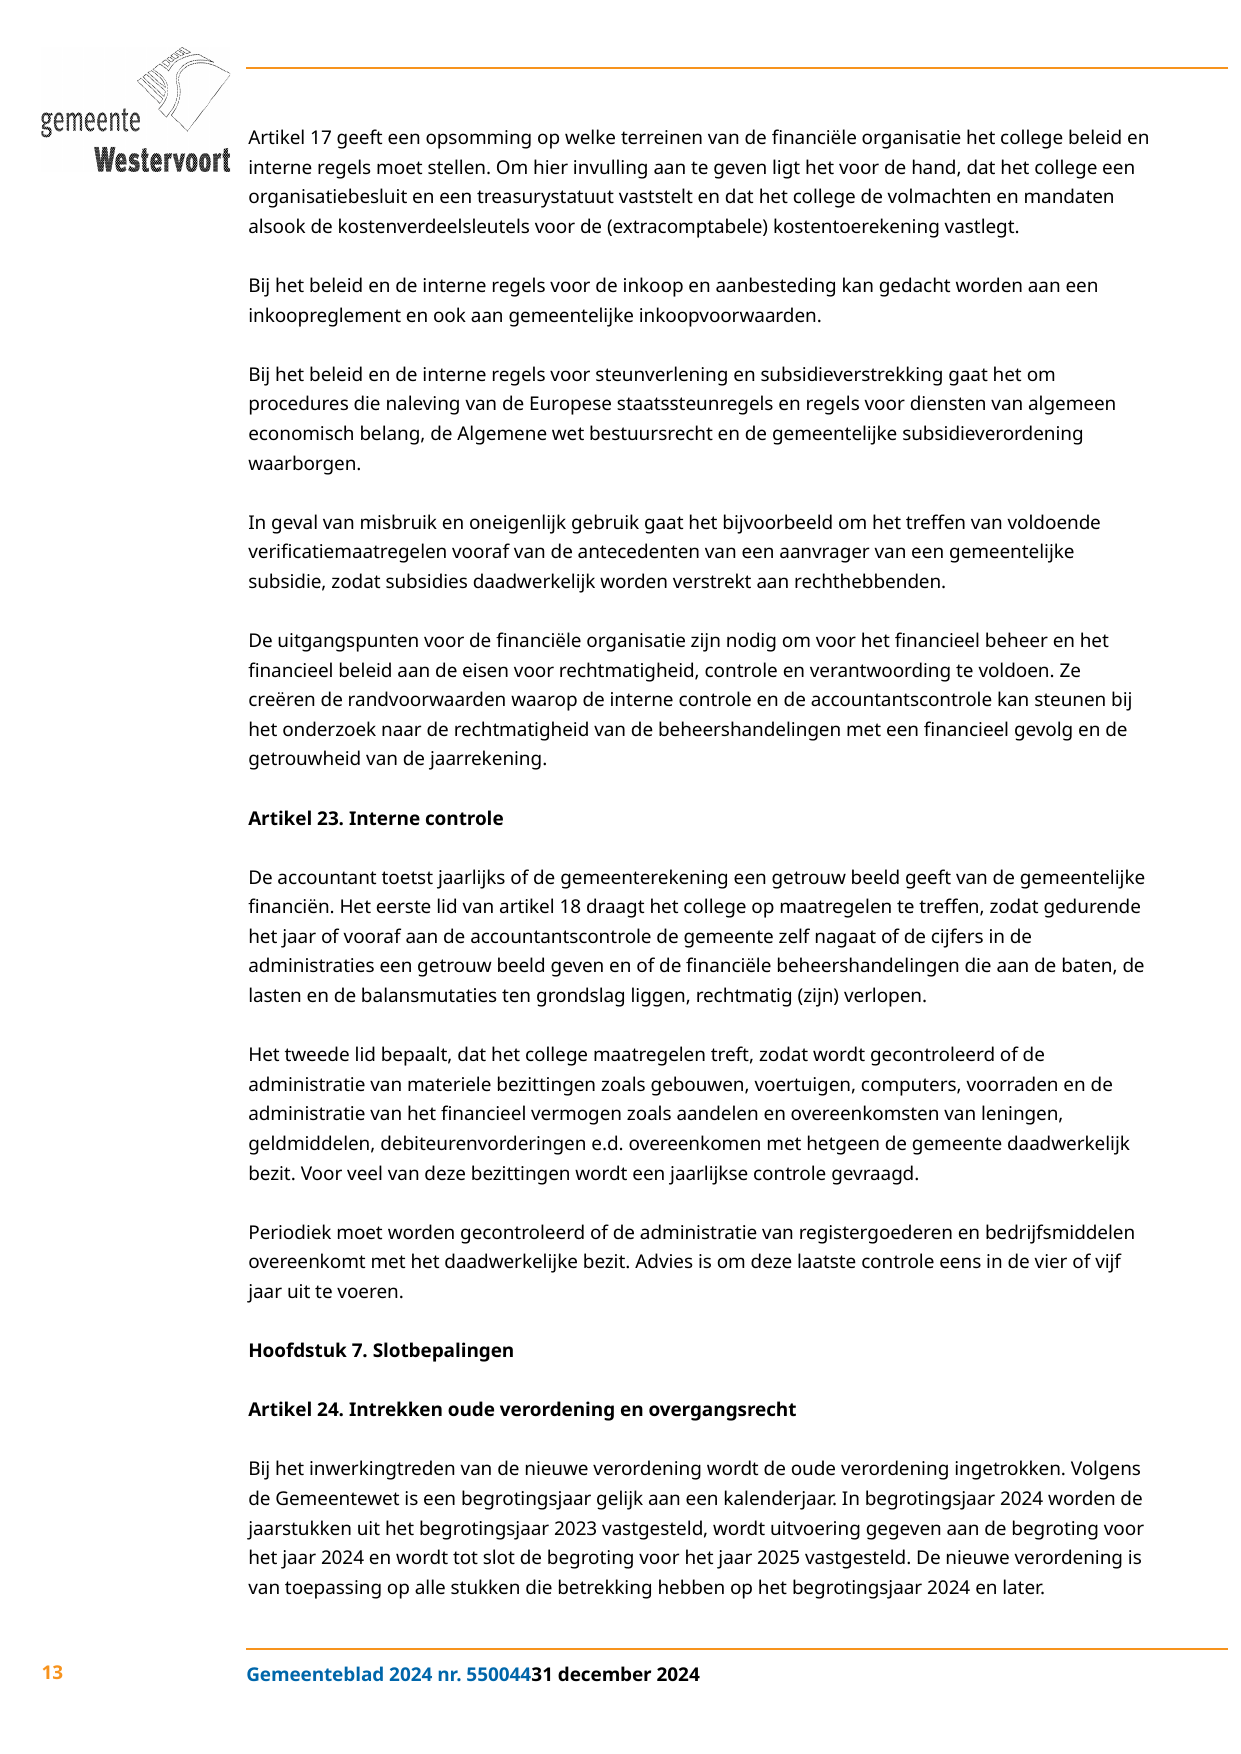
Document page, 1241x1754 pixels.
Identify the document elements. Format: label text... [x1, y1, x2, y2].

text Het tweede lid bepaalt, dat het college maatregelen treft, zodat wordt gecontroleerd of de administratie van materiele bezittingen zoals gebouwen, voertuigen, computers, voorraden en de administratie van het financieel vermogen zoals aandelen en overeenkomsten van leningen, geldmiddelen, debiteurenvorderingen e.d. overeenkomen met hetgeen de gemeente daadwerkelijk bezit. Voor veel van deze bezittingen wordt een jaarlijkse controle gevraagd. [248, 1041, 1152, 1186]
text Periodiek moet worden gecontroleerd of de administratie van registergoederen en bedrijfsmiddelen overeenkomt met het daadwerkelijke bezit. Advies is om deze laatste controle eens in de vier of vijf jaar uit te voeren. [248, 1219, 1152, 1304]
text Artikel 23. Interne controle [248, 805, 1152, 831]
picture [41, 47, 231, 172]
text Artikel 17 geeft een opsomming op welke terreinen van de financiële organisatie het college beleid en interne regels moet stellen. Om hier invulling aan te geven ligt het voor de hand, dat het college een organisatiebesluit en een treasurystatuut vaststelt en dat het college de volmachten en mandaten alsook de kostenverdeelsleutels voor de (extracomptabele) kostentoerekening vastlegt. [248, 124, 1152, 239]
text Bij het inwerkingtreden van de nieuwe verordening wordt de oude verordening ingetrokken. Volgens de Gemeentewet is een begrotingsjaar gelijk aan een kalenderjaar. In begrotingsjaar 2024 worden de jaarstukken uit het begrotingsjaar 2023 vastgesteld, wordt uitvoering gegeven aan de begroting voor het jaar 2024 en wordt tot slot de begroting voor het jaar 2025 vastgesteld. De nieuwe verordening is van toepassing op alle stukken die betrekking hebben op het begrotingsjaar 2024 en later. [248, 1456, 1152, 1600]
text In geval van misbruik en oneigenlijk gebruik gaat het bijvoorbeeld om het treffen van voldoende verificatiemaatregelen vooraf van de antecedenten van een aanvrager van een gemeentelijke subsidie, zodat subsidies daadwerkelijk worden verstrekt aan rechthebbenden. [248, 509, 1152, 594]
text De accountant toetst jaarlijks of de gemeenterekening een getrouw beeld geeft van de gemeentelijke financiën. Het eerste lid van artikel 18 draagt het college op maatregelen te treffen, zodat gedurende het jaar of vooraf aan de accountantscontrole de gemeente zelf nagaat of de cijfers in de administraties een getrouw beeld geven en of de financiële beheershandelingen die aan de baten, de lasten en de balansmutaties ten grondslag liggen, rechtmatig (zijn) verlopen. [248, 864, 1152, 1008]
text Hoofdstuk 7. Slotbepalingen [248, 1337, 1152, 1363]
text Artikel 24. Intrekken oude verordening en overgangsrecht [248, 1396, 1152, 1422]
text De uitgangspunten voor de financiële organisatie zijn nodig om voor het financieel beheer en het financieel beleid aan de eisen voor rechtmatigheid, controle en verantwoording te voldoen. Ze creëren de randvoorwaarden waarop de interne controle en de accountantscontrole kan steunen bij het onderzoek naar de rechtmatigheid van de beheershandelingen met een financieel gevolg en de getrouwheid van de jaarrekening. [248, 627, 1152, 771]
text Bij het beleid en de interne regels voor de inkoop en aanbesteding kan gedacht worden aan een inkoopreglement en ook aan gemeentelijke inkoopvoorwaarden. [248, 272, 1152, 328]
text Bij het beleid en de interne regels voor steunverlening en subsidieverstrekking gaat het om procedures die naleving van de Europese staatssteunregels en regels voor diensten van algemeen economisch belang, de Algemene wet bestuursrecht en de gemeentelijke subsidieverordening waarborgen. [248, 361, 1152, 476]
